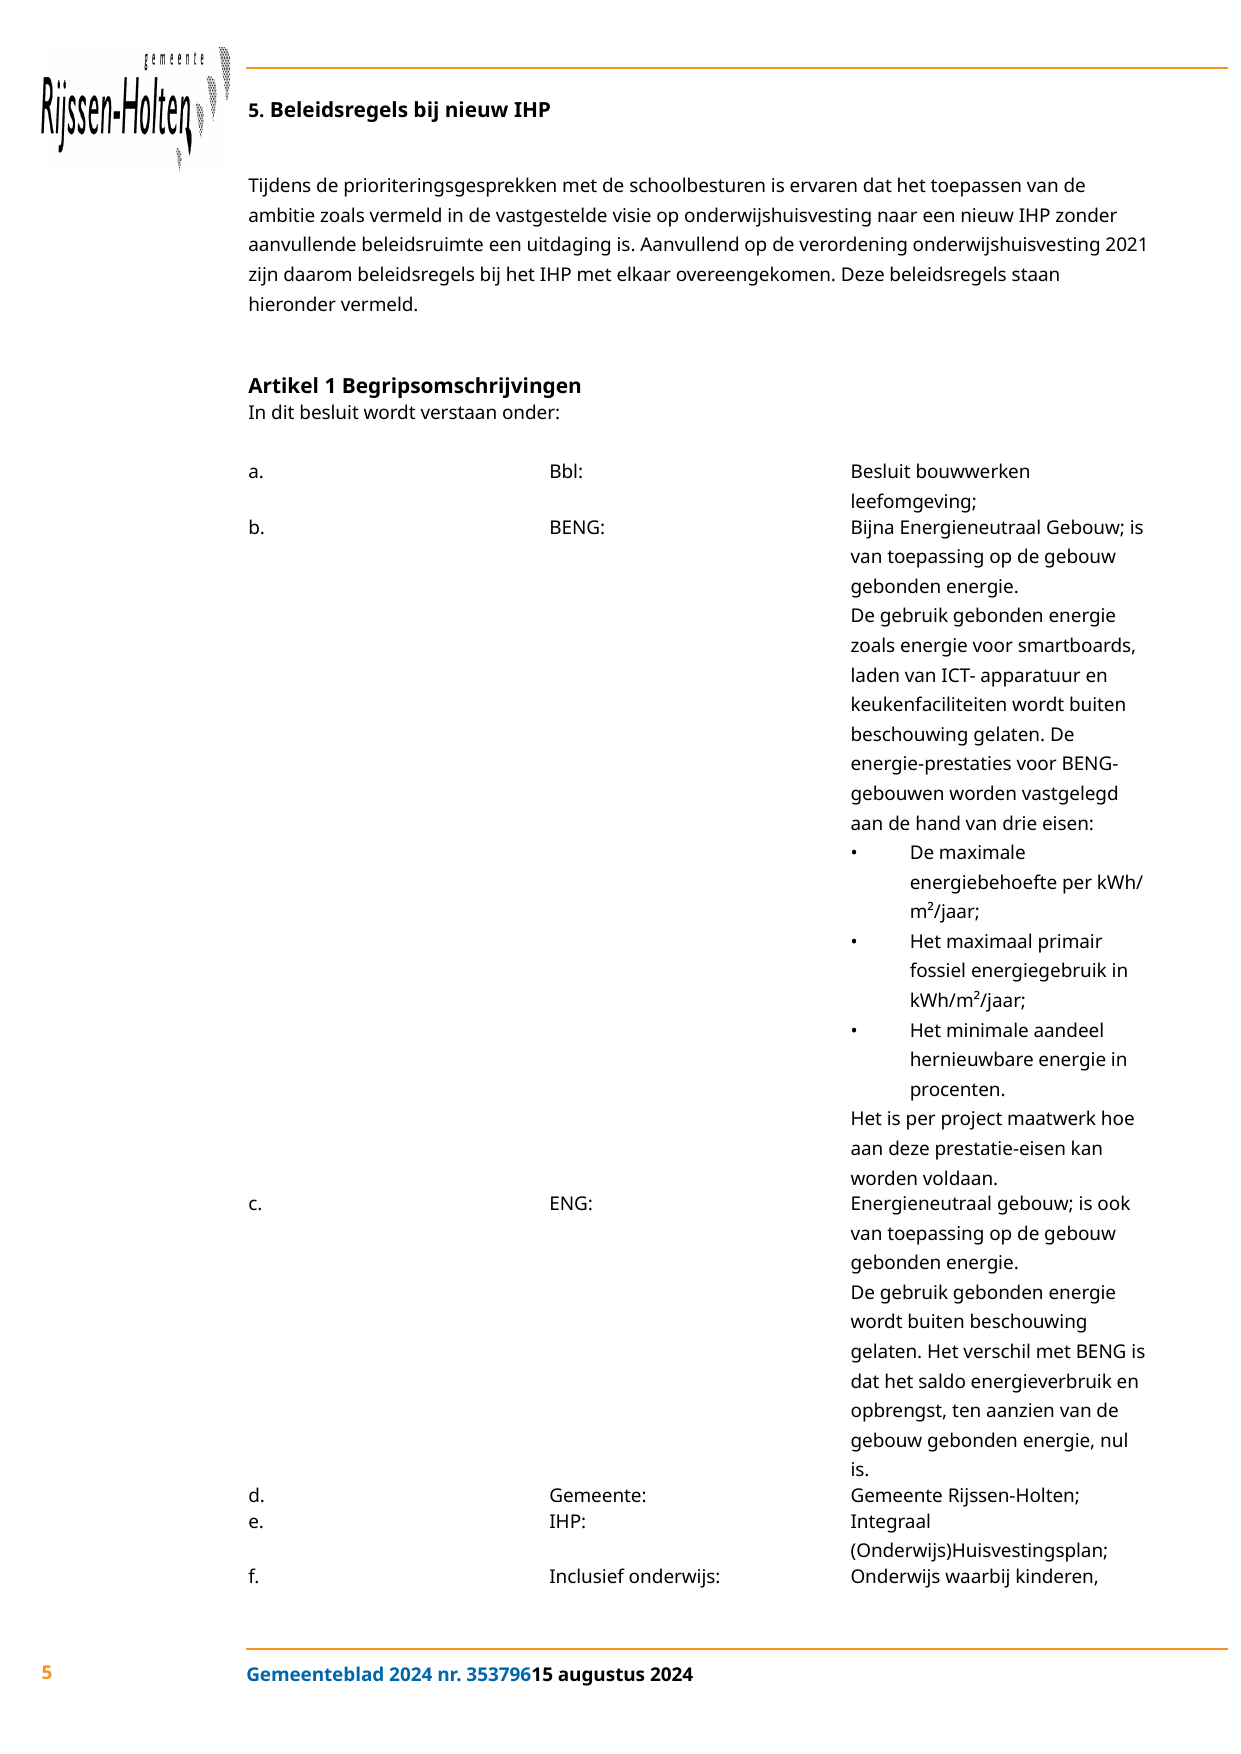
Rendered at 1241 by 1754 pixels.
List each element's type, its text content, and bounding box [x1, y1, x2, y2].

table_header a. [248, 459, 549, 514]
text In dit besluit wordt verstaan onder: [248, 399, 1152, 425]
picture [41, 47, 231, 172]
table_cell d. [248, 1483, 549, 1508]
table_cell e. [248, 1508, 549, 1563]
table_cell ENG: [549, 1190, 850, 1482]
table_cell Integraal (Onderwijs)Huisvestingsplan; [850, 1508, 1152, 1563]
table_cell b. [248, 514, 549, 1190]
text Tijdens de prioriteringsgesprekken met de schoolbesturen is ervaren dat het toepassen van de ambitie zoals vermeld in de vastgestelde visie op onderwijshuisvesting naar een nieuw IHP zonder aanvullende beleidsruimte een uitdaging is. Aanvullend op de verordening onderwijshuisvesting 2021 zijn daarom beleidsregels bij het IHP met elkaar overeengekomen. Deze beleidsregels staan hieronder vermeld. [248, 172, 1152, 317]
table_cell Gemeente Rijssen-Holten; [850, 1483, 1152, 1508]
table_cell Gemeente: [549, 1483, 850, 1508]
table_cell Onderwijs waarbij kinderen, [850, 1564, 1152, 1589]
table_cell Bijna Energieneutraal Gebouw; is van toepassing op de gebouw gebonden energie. De gebruik gebonden energie zoals energie voor smartboards, laden van ICT- apparatuur en keukenfaciliteiten wordt buiten beschouwing gelaten. De energie-prestaties voor BENG-gebouwen worden vastgelegd aan de hand van drie eisen: De maximale energiebehoefte per kWh/ m²/jaar; Het maximaal primair fossiel energiegebruik in kWh/m²/jaar; Het minimale aandeel hernieuwbare energie in procenten. Het is per project maatwerk hoe aan deze prestatie-eisen kan worden voldaan. [850, 514, 1152, 1190]
table_cell c. [248, 1190, 549, 1482]
table_cell Inclusief onderwijs: [549, 1564, 850, 1589]
table_cell IHP: [549, 1508, 850, 1563]
table_cell BENG: [549, 514, 850, 1190]
table_header Bbl: [549, 459, 850, 514]
table_cell f. [248, 1564, 549, 1589]
text 5. Beleidsregels bij nieuw IHP [248, 95, 1152, 123]
table_header Besluit bouwwerken leefomgeving; [850, 459, 1152, 514]
table_cell Energieneutraal gebouw; is ook van toepassing op de gebouw gebonden energie. De gebruik gebonden energie wordt buiten beschouwing gelaten. Het verschil met BENG is dat het saldo energieverbruik en opbrengst, ten aanzien van de gebouw gebonden energie, nul is. [850, 1190, 1152, 1482]
text Artikel 1 Begripsomschrijvingen [248, 371, 1152, 399]
